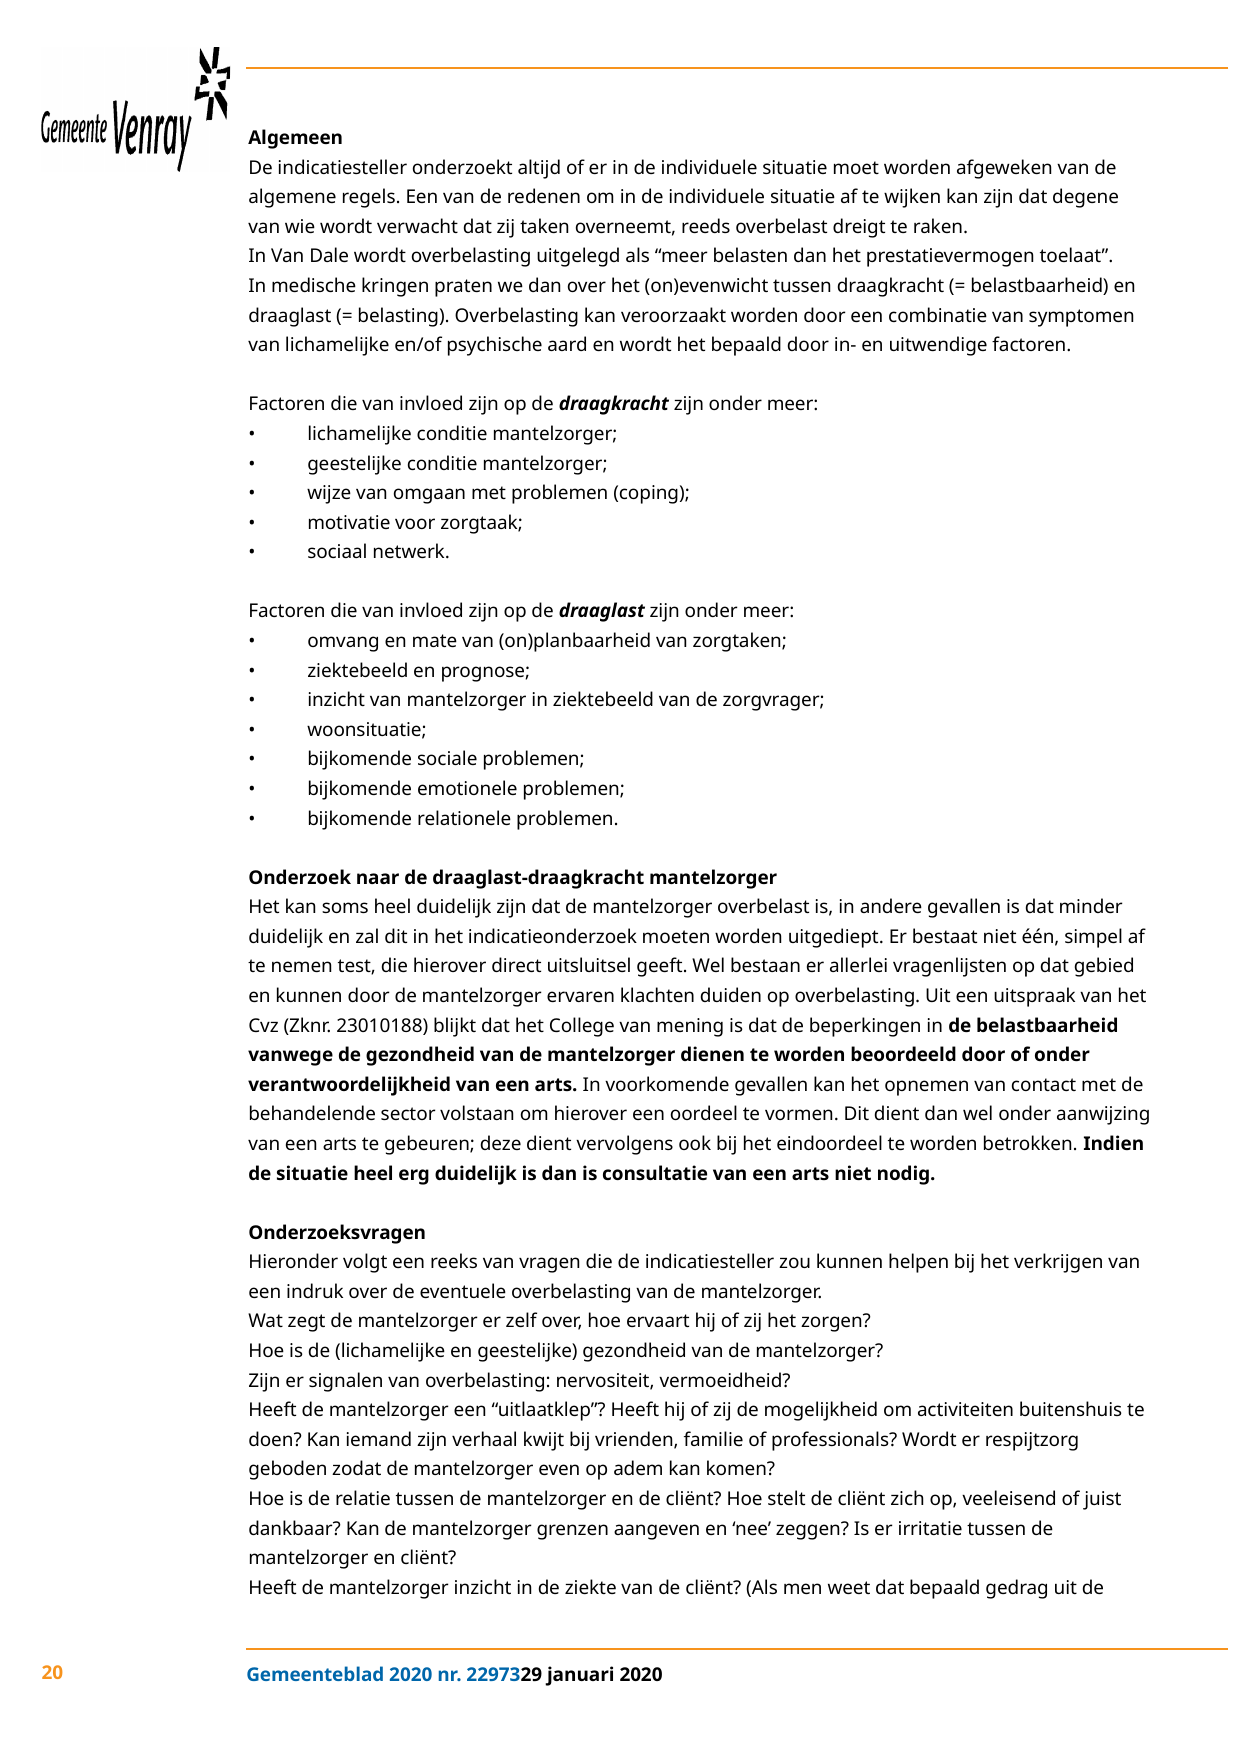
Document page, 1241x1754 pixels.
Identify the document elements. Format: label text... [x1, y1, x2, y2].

text Zijn er signalen van overbelasting: nervositeit, vermoeidheid? [248, 1367, 1152, 1393]
list geestelijke conditie mantelzorger; [248, 450, 1152, 476]
text Wat zegt de mantelzorger er zelf over, hoe ervaart hij of zij het zorgen? [248, 1308, 1152, 1333]
text Het kan soms heel duidelijk zijn dat de mantelzorger overbelast is, in andere gevallen is dat minder duidelijk en zal dit in het indicatieonderzoek moeten worden uitgediept. Er bestaat niet één, simpel af te nemen test, die hierover direct uitsluitsel geeft. Wel bestaan er allerlei vragenlijsten op dat gebied en kunnen door de mantelzorger ervaren klachten duiden op overbelasting. Uit een uitspraak van het Cvz (Zknr. 23010188) blijkt dat het College van mening is dat de beperkingen in de belastbaarheid vanwege de gezondheid van de mantelzorger dienen te worden beoordeeld door of onder verantwoordelijkheid van een arts. In voorkomende gevallen kan het opnemen van contact met de behandelende sector volstaan om hierover een oordeel te vormen. Dit dient dan wel onder aanwijzing van een arts te gebeuren; deze dient vervolgens ook bij het eindoordeel te worden betrokken. Indien de situatie heel erg duidelijk is dan is consultatie van een arts niet nodig. [248, 893, 1152, 1186]
list bijkomende relationele problemen. [248, 805, 1152, 831]
list omvang en mate van (on)planbaarheid van zorgtaken; [248, 627, 1152, 653]
text Onderzoek naar de draaglast-draagkracht mantelzorger [248, 864, 1152, 890]
list lichamelijke conditie mantelzorger; [248, 420, 1152, 446]
text In Van Dale wordt overbelasting uitgelegd als “meer belasten dan het prestatievermogen toelaat”. [248, 243, 1152, 268]
list bijkomende sociale problemen; [248, 746, 1152, 771]
list ziektebeeld en prognose; [248, 657, 1152, 683]
text Algemeen [248, 124, 1152, 150]
text Hieronder volgt een reeks van vragen die de indicatiesteller zou kunnen helpen bij het verkrijgen van een indruk over de eventuele overbelasting van de mantelzorger. [248, 1248, 1152, 1304]
list inzicht van mantelzorger in ziektebeeld van de zorgvrager; [248, 686, 1152, 712]
text Heeft de mantelzorger een “uitlaatklep”? Heeft hij of zij de mogelijkheid om activiteiten buitenshuis te doen? Kan iemand zijn verhaal kwijt bij vrienden, familie of professionals? Wordt er respijtzorg geboden zodat de mantelzorger even op adem kan komen? [248, 1396, 1152, 1481]
list sociaal netwerk. [248, 538, 1152, 564]
picture [41, 47, 231, 172]
text Factoren die van invloed zijn op de draagkracht zijn onder meer: [248, 391, 1152, 416]
list wijze van omgaan met problemen (coping); [248, 479, 1152, 505]
list motivatie voor zorgtaak; [248, 509, 1152, 535]
list bijkomende emotionele problemen; [248, 775, 1152, 801]
text Hoe is de (lichamelijke en geestelijke) gezondheid van de mantelzorger? [248, 1337, 1152, 1363]
text Onderzoeksvragen [248, 1219, 1152, 1245]
text In medische kringen praten we dan over het (on)evenwicht tussen draagkracht (= belastbaarheid) en draaglast (= belasting). Overbelasting kan veroorzaakt worden door een combinatie van symptomen van lichamelijke en/of psychische aard en wordt het bepaald door in- en uitwendige factoren. [248, 272, 1152, 357]
list woonsituatie; [248, 716, 1152, 742]
text De indicatiesteller onderzoekt altijd of er in de individuele situatie moet worden afgeweken van de algemene regels. Een van de redenen om in de individuele situatie af te wijken kan zijn dat degene van wie wordt verwacht dat zij taken overneemt, reeds overbelast dreigt te raken. [248, 154, 1152, 239]
text Hoe is de relatie tussen de mantelzorger en de cliënt? Hoe stelt de cliënt zich op, veeleisend of juist dankbaar? Kan de mantelzorger grenzen aangeven en ‘nee’ zeggen? Is er irritatie tussen de mantelzorger en cliënt? [248, 1485, 1152, 1570]
text Heeft de mantelzorger inzicht in de ziekte van de cliënt? (Als men weet dat bepaald gedrag uit de [248, 1574, 1152, 1600]
text Factoren die van invloed zijn op de draaglast zijn onder meer: [248, 598, 1152, 623]
